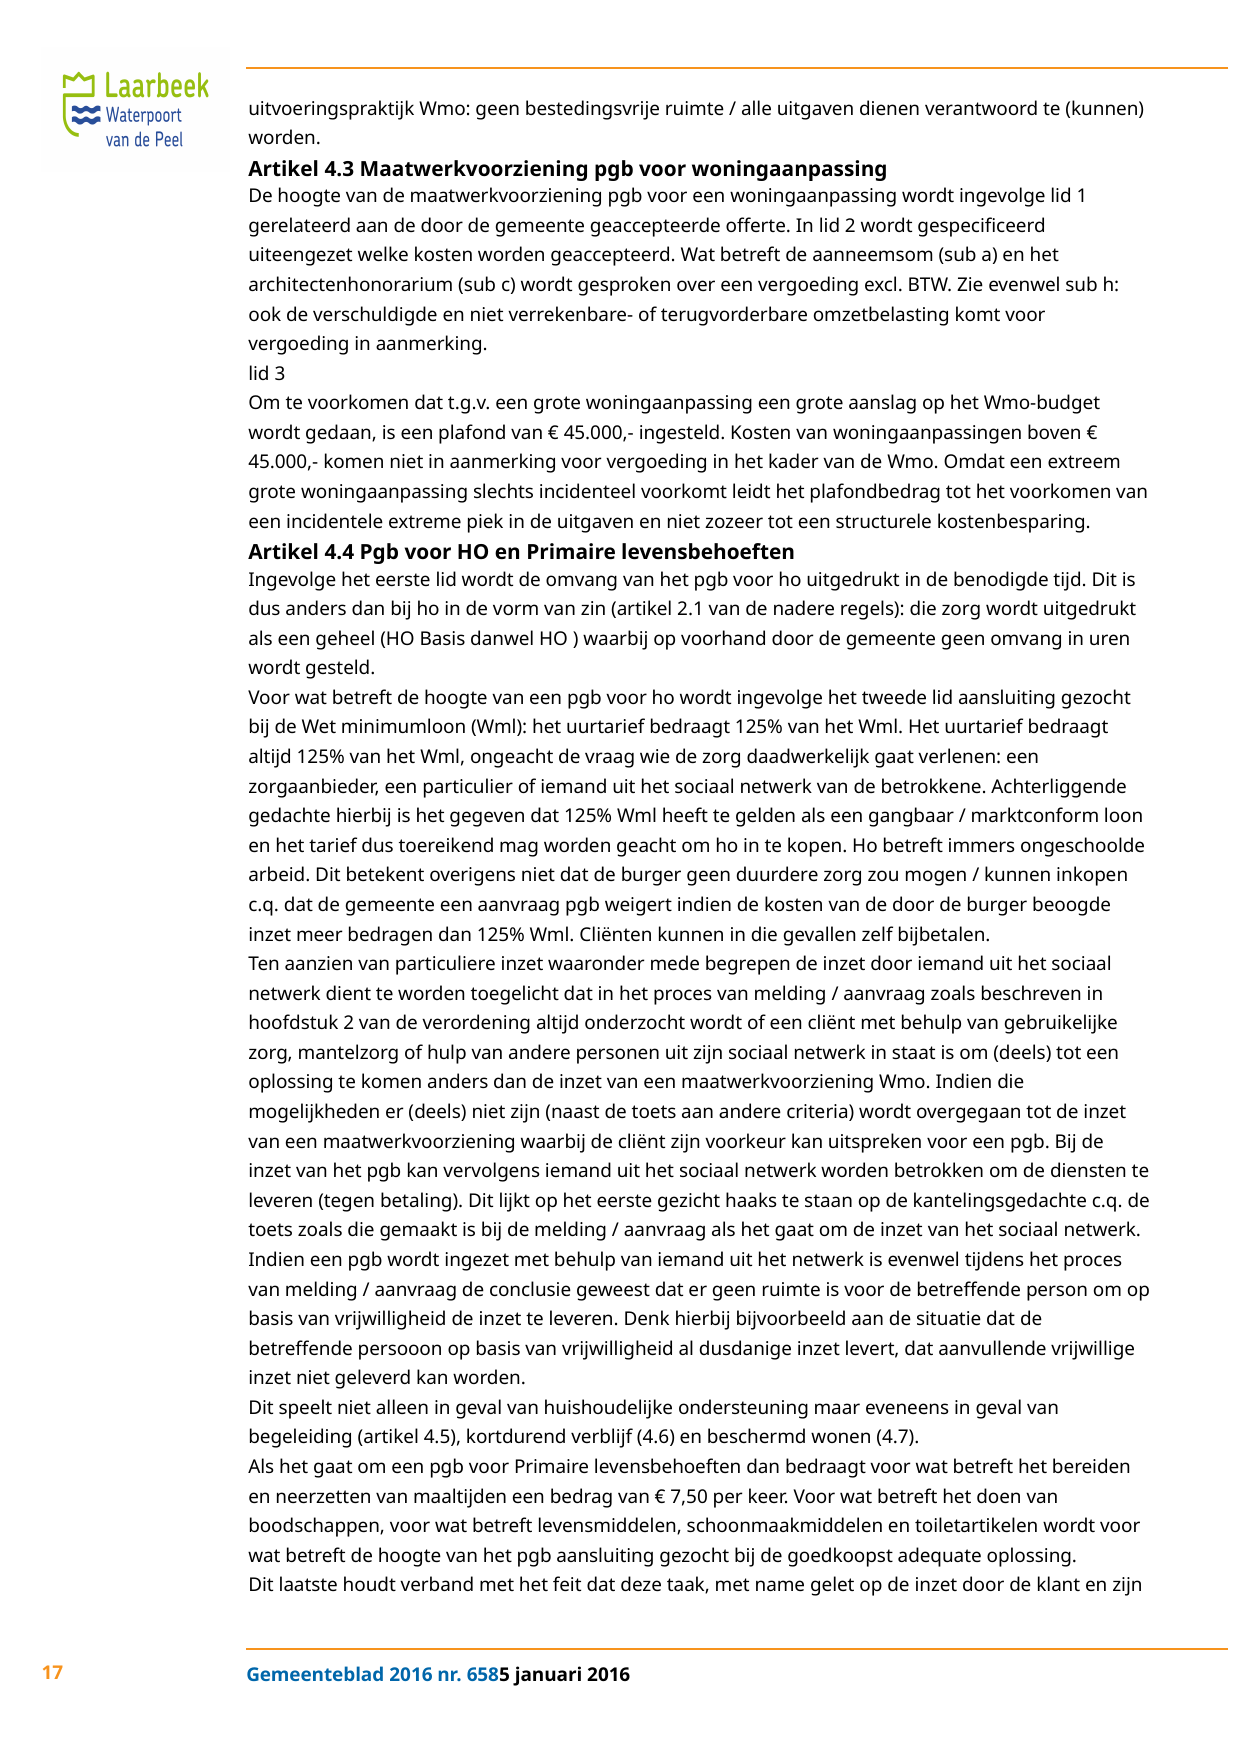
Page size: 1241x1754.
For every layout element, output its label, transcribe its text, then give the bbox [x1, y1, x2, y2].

text Voor wat betreft de hoogte van een pgb voor ho wordt ingevolge het tweede lid aansluiting gezocht bij de Wet minimumloon (Wml): het uurtarief bedraagt 125% van het Wml. Het uurtarief bedraagt altijd 125% van het Wml, ongeacht de vraag wie de zorg daadwerkelijk gaat verlenen: een zorgaanbieder, een particulier of iemand uit het sociaal netwerk van de betrokkene. Achterliggende gedachte hierbij is het gegeven dat 125% Wml heeft te gelden als een gangbaar / marktconform loon en het tarief dus toereikend mag worden geacht om ho in te kopen. Ho betreft immers ongeschoolde arbeid. Dit betekent overigens niet dat de burger geen duurdere zorg zou mogen / kunnen inkopen c.q. dat de gemeente een aanvraag pgb weigert indien de kosten van de door de burger beoogde inzet meer bedragen dan 125% Wml. Cliënten kunnen in die gevallen zelf bijbetalen. [248, 684, 1152, 947]
text Ingevolge het eerste lid wordt de omvang van het pgb voor ho uitgedrukt in de benodigde tijd. Dit is dus anders dan bij ho in de vorm van zin (artikel 2.1 van de nadere regels): die zorg wordt uitgedrukt als een geheel (HO Basis danwel HO ) waarbij op voorhand door de gemeente geen omvang in uren wordt gesteld. [248, 566, 1152, 680]
text Om te voorkomen dat t.g.v. een grote woningaanpassing een grote aanslag op het Wmo-budget wordt gedaan, is een plafond van € 45.000,- ingesteld. Kosten van woningaanpassingen boven € 45.000,- komen niet in aanmerking voor vergoeding in het kader van de Wmo. Omdat een extreem grote woningaanpassing slechts incidenteel voorkomt leidt het plafondbedrag tot het voorkomen van een incidentele extreme piek in de uitgaven en niet zozeer tot een structurele kostenbesparing. [248, 389, 1152, 533]
text Ten aanzien van particuliere inzet waaronder mede begrepen de inzet door iemand uit het sociaal netwerk dient te worden toegelicht dat in het proces van melding / aanvraag zoals beschreven in hoofdstuk 2 van de verordening altijd onderzocht wordt of een cliënt met behulp van gebruikelijke zorg, mantelzorg of hulp van andere personen uit zijn sociaal netwerk in staat is om (deels) tot een oplossing te komen anders dan de inzet van een maatwerkvoorziening Wmo. Indien die mogelijkheden er (deels) niet zijn (naast de toets aan andere criteria) wordt overgegaan tot de inzet van een maatwerkvoorziening waarbij de cliënt zijn voorkeur kan uitspreken voor een pgb. Bij de inzet van het pgb kan vervolgens iemand uit het sociaal netwerk worden betrokken om de diensten te leveren (tegen betaling). Dit lijkt op het eerste gezicht haaks te staan op de kantelingsgedachte c.q. de toets zoals die gemaakt is bij de melding / aanvraag als het gaat om de inzet van het sociaal netwerk. Indien een pgb wordt ingezet met behulp van iemand uit het netwerk is evenwel tijdens het proces van melding / aanvraag de conclusie geweest dat er geen ruimte is voor de betreffende person om op basis van vrijwilligheid de inzet te leveren. Denk hierbij bijvoorbeeld aan de situatie dat de betreffende persooon op basis van vrijwilligheid al dusdanige inzet levert, dat aanvullende vrijwillige inzet niet geleverd kan worden. [248, 950, 1152, 1390]
text Artikel 4.4 Pgb voor HO en Primaire levensbehoeften [248, 537, 1152, 566]
text De hoogte van de maatwerkvoorziening pgb voor een woningaanpassing wordt ingevolge lid 1 gerelateerd aan de door de gemeente geaccepteerde offerte. In lid 2 wordt gespecificeerd uiteengezet welke kosten worden geaccepteerd. Wat betreft de aanneemsom (sub a) en het architectenhonorarium (sub c) wordt gesproken over een vergoeding excl. BTW. Zie evenwel sub h: ook de verschuldigde en niet verrekenbare- of terugvorderbare omzetbelasting komt voor vergoeding in aanmerking. [248, 182, 1152, 356]
text uitvoeringspraktijk Wmo: geen bestedingsvrije ruimte / alle uitgaven dienen verantwoord te (kunnen) worden. [248, 95, 1152, 150]
text lid 3 [248, 360, 1152, 386]
text Dit laatste houdt verband met het feit dat deze taak, met name gelet op de inzet door de klant en zijn [248, 1572, 1152, 1597]
picture [41, 47, 231, 172]
text Artikel 4.3 Maatwerkvoorziening pgb voor woningaanpassing [248, 154, 1152, 182]
text Dit speelt niet alleen in geval van huishoudelijke ondersteuning maar eveneens in geval van begeleiding (artikel 4.5), kortdurend verblijf (4.6) en beschermd wonen (4.7). [248, 1394, 1152, 1449]
text Als het gaat om een pgb voor Primaire levensbehoeften dan bedraagt voor wat betreft het bereiden en neerzetten van maaltijden een bedrag van € 7,50 per keer. Voor wat betreft het doen van boodschappen, voor wat betreft levensmiddelen, schoonmaakmiddelen en toiletartikelen wordt voor wat betreft de hoogte van het pgb aansluiting gezocht bij de goedkoopst adequate oplossing. [248, 1453, 1152, 1568]
